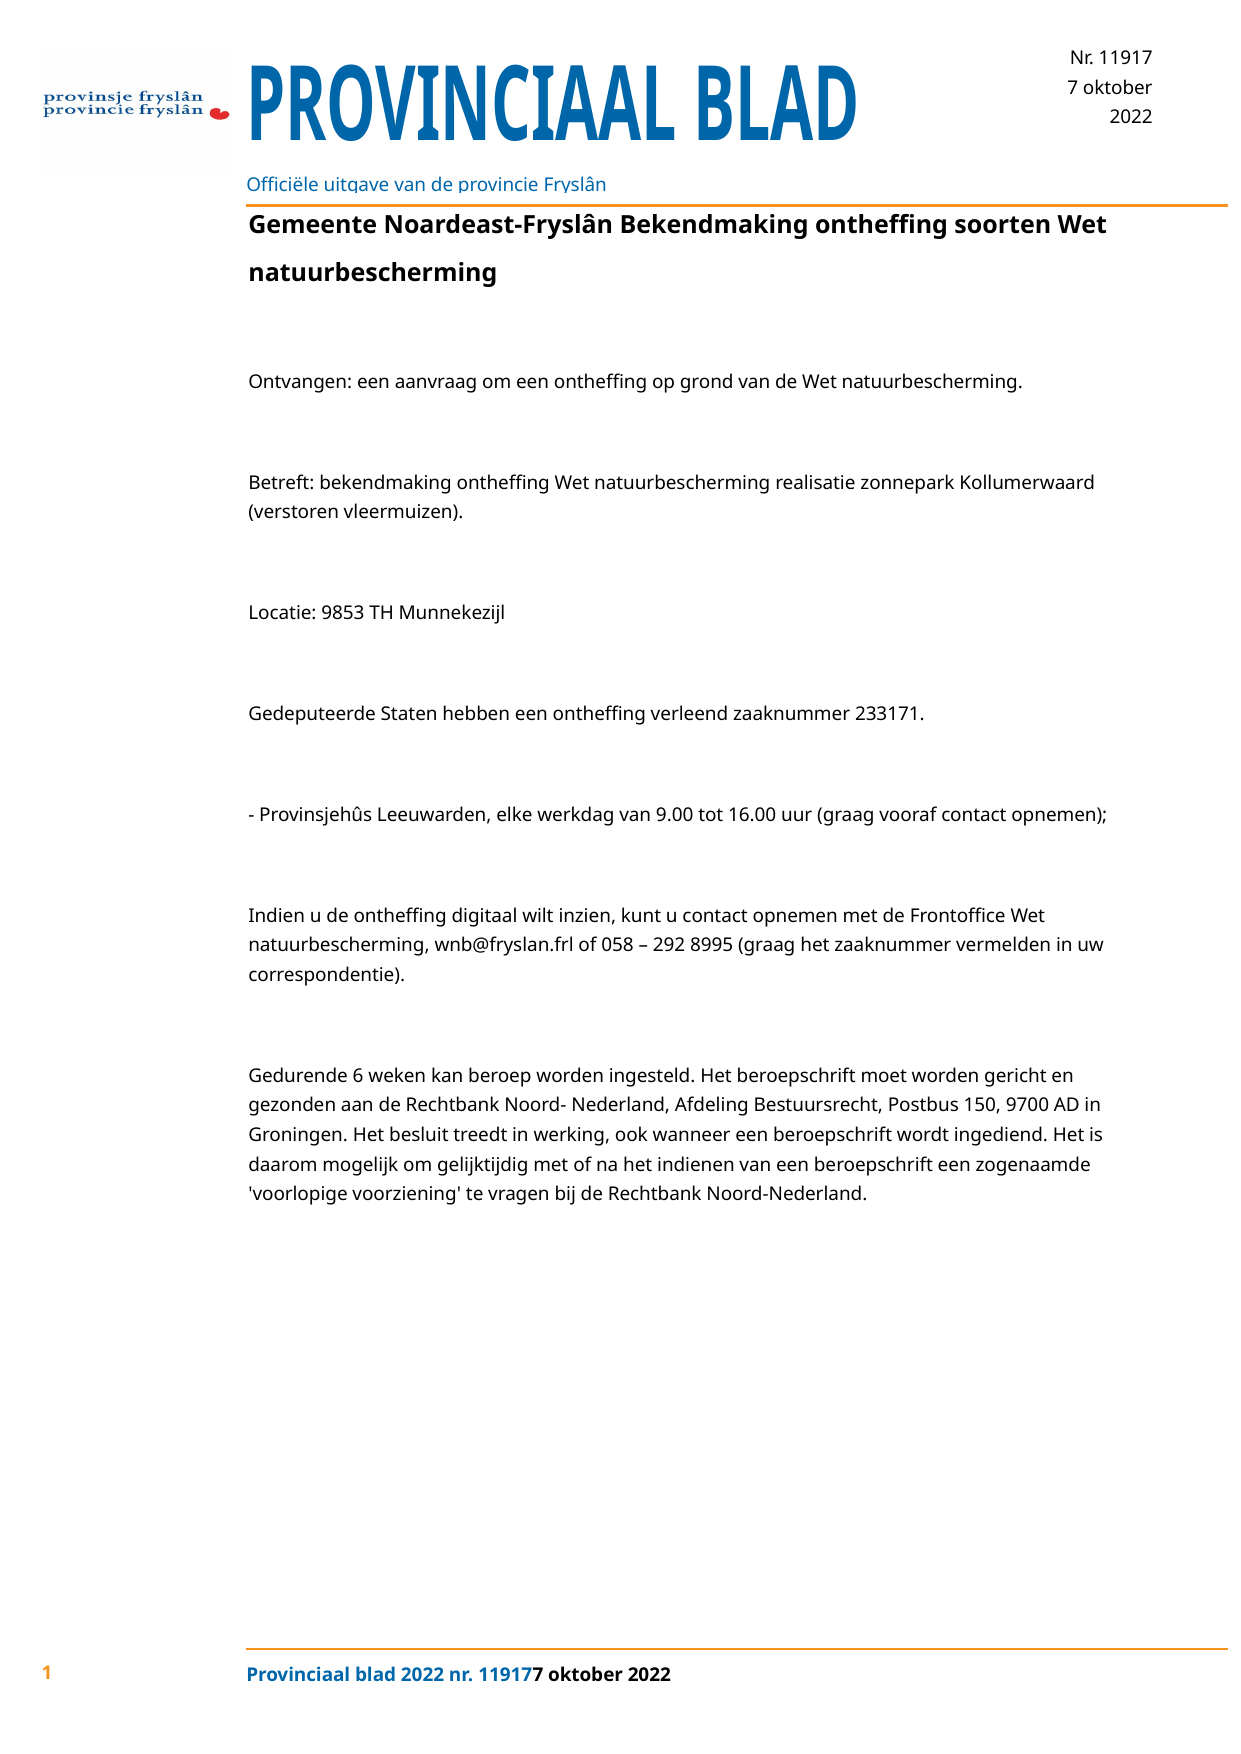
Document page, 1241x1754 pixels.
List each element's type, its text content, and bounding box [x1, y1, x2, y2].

text Gedeputeerde Staten hebben een ontheffing verleend zaaknummer 233171. [248, 700, 1152, 726]
text Betreft: bekendmaking ontheffing Wet natuurbescherming realisatie zonnepark Kollumerwaard (verstoren vleermuizen). [248, 469, 1152, 524]
text Locatie: 9853 TH Munnekezijl [248, 599, 1152, 625]
text Gedurende 6 weken kan beroep worden ingesteld. Het beroepschrift moet worden gericht en gezonden aan de Rechtbank Noord- Nederland, Afdeling Bestuursrecht, Postbus 150, 9700 AD in Groningen. Het besluit treedt in werking, ook wanneer een beroepschrift wordt ingediend. Het is daarom mogelijk om gelijktijdig met of na het indienen van een beroepschrift een zogenaamde 'voorlopige voorziening' te vragen bij de Rechtbank Noord-Nederland. [248, 1062, 1152, 1206]
text Gemeente Noardeast-Fryslân Bekendmaking ontheffing soorten Wet natuurbescherming [248, 207, 1152, 288]
text Ontvangen: een aanvraag om een ontheffing op grond van de Wet natuurbescherming. [248, 368, 1152, 394]
text - Provinsjehûs Leeuwarden, elke werkdag van 9.00 tot 16.00 uur (graag vooraf contact opnemen); [248, 801, 1152, 827]
text Indien u de ontheffing digitaal wilt inzien, kunt u contact opnemen met de Frontoffice Wet natuurbescherming, wnb@fryslan.frl of 058 – 292 8995 (graag het zaaknummer vermelden in uw correspondentie). [248, 902, 1152, 987]
picture [41, 47, 231, 172]
